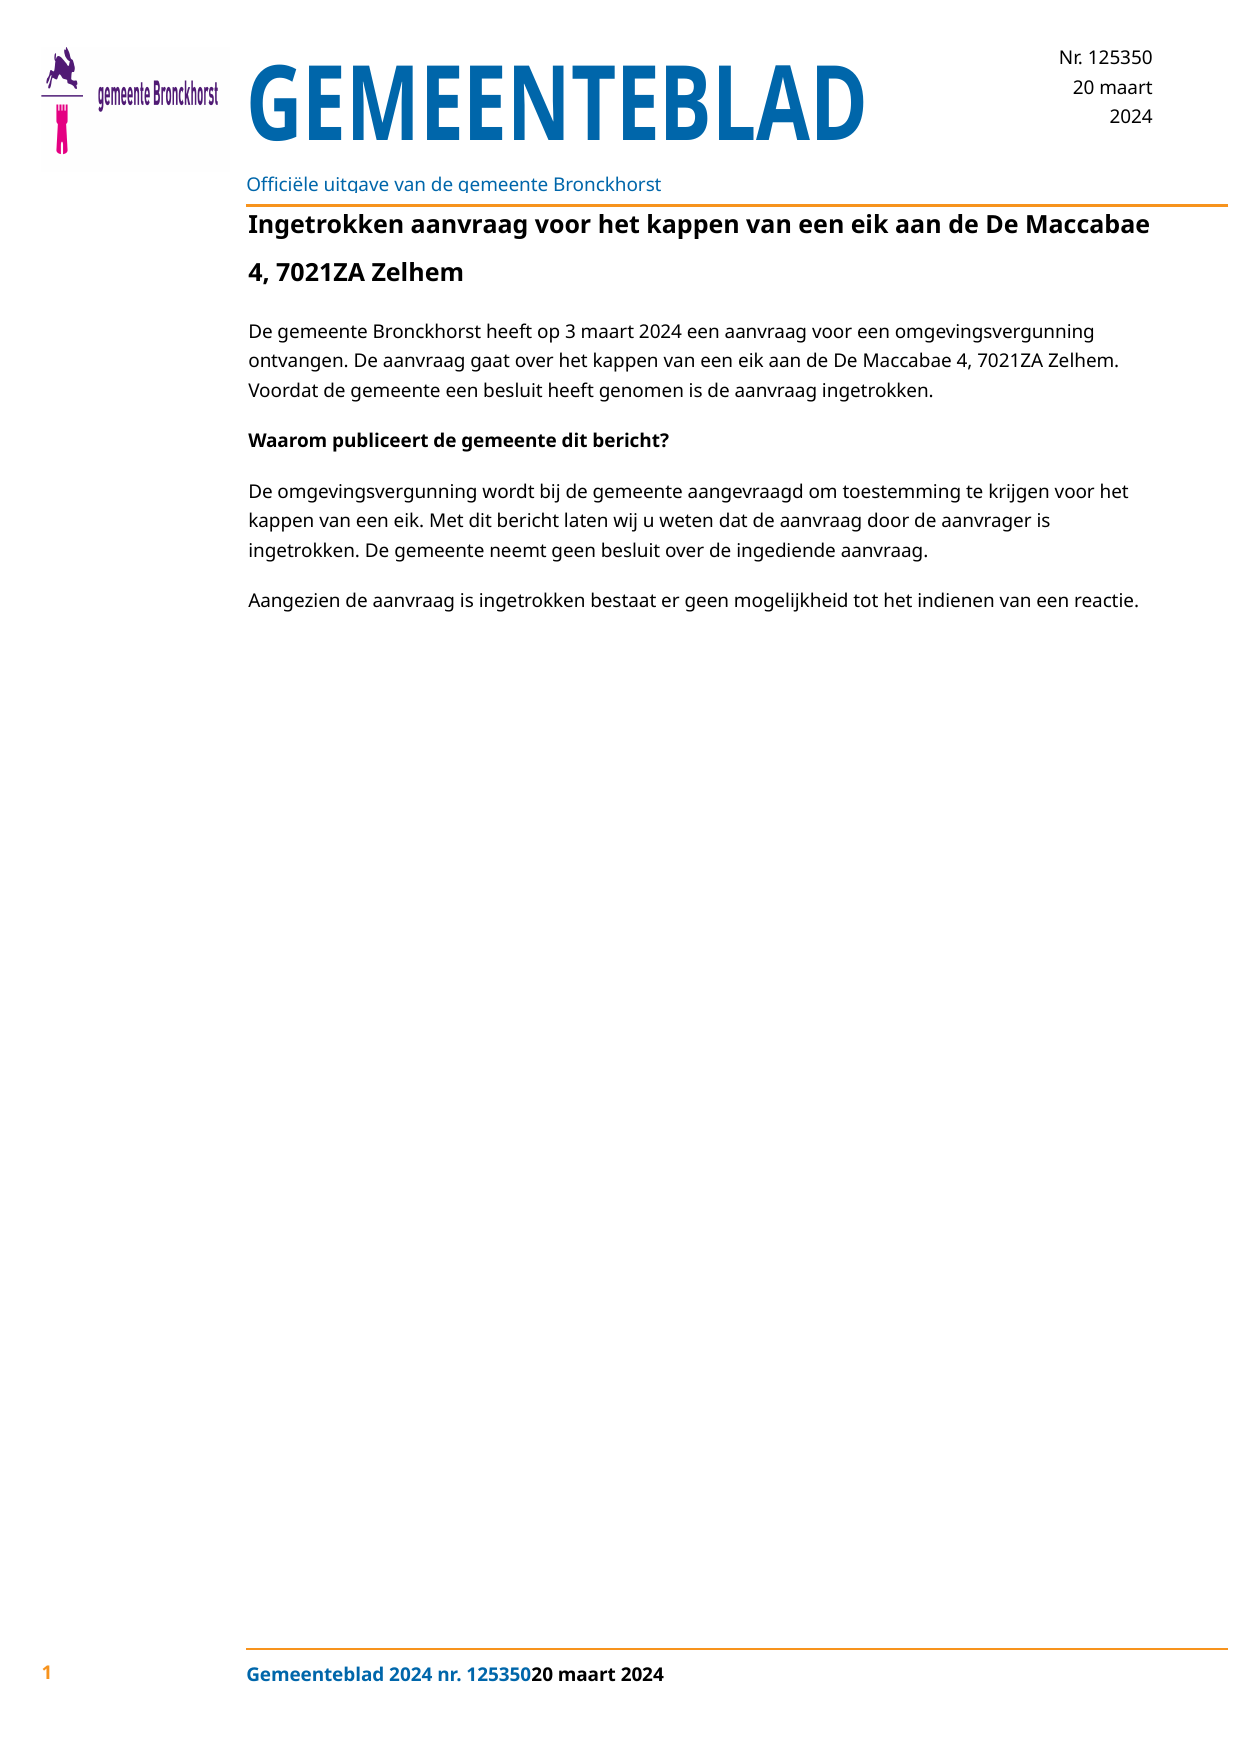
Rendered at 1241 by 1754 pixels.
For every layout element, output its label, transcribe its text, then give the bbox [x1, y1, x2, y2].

picture [41, 47, 231, 172]
text Waarom publiceert de gemeente dit bericht? [248, 427, 1152, 453]
text De omgevingsvergunning wordt bij de gemeente aangevraagd om toestemming te krijgen voor het kappen van een eik. Met dit bericht laten wij u weten dat de aanvraag door de aanvrager is ingetrokken. De gemeente neemt geen besluit over de ingediende aanvraag. [248, 478, 1152, 563]
text De gemeente Bronckhorst heeft op 3 maart 2024 een aanvraag voor een omgevingsvergunning ontvangen. De aanvraag gaat over het kappen van een eik aan de De Maccabae 4, 7021ZA Zelhem. Voordat de gemeente een besluit heeft genomen is de aanvraag ingetrokken. [248, 318, 1152, 403]
text Aangezien de aanvraag is ingetrokken bestaat er geen mogelijkheid tot het indienen van een reactie. [248, 587, 1152, 613]
text Ingetrokken aanvraag voor het kappen van een eik aan de De Maccabae 4, 7021ZA Zelhem [248, 207, 1152, 288]
